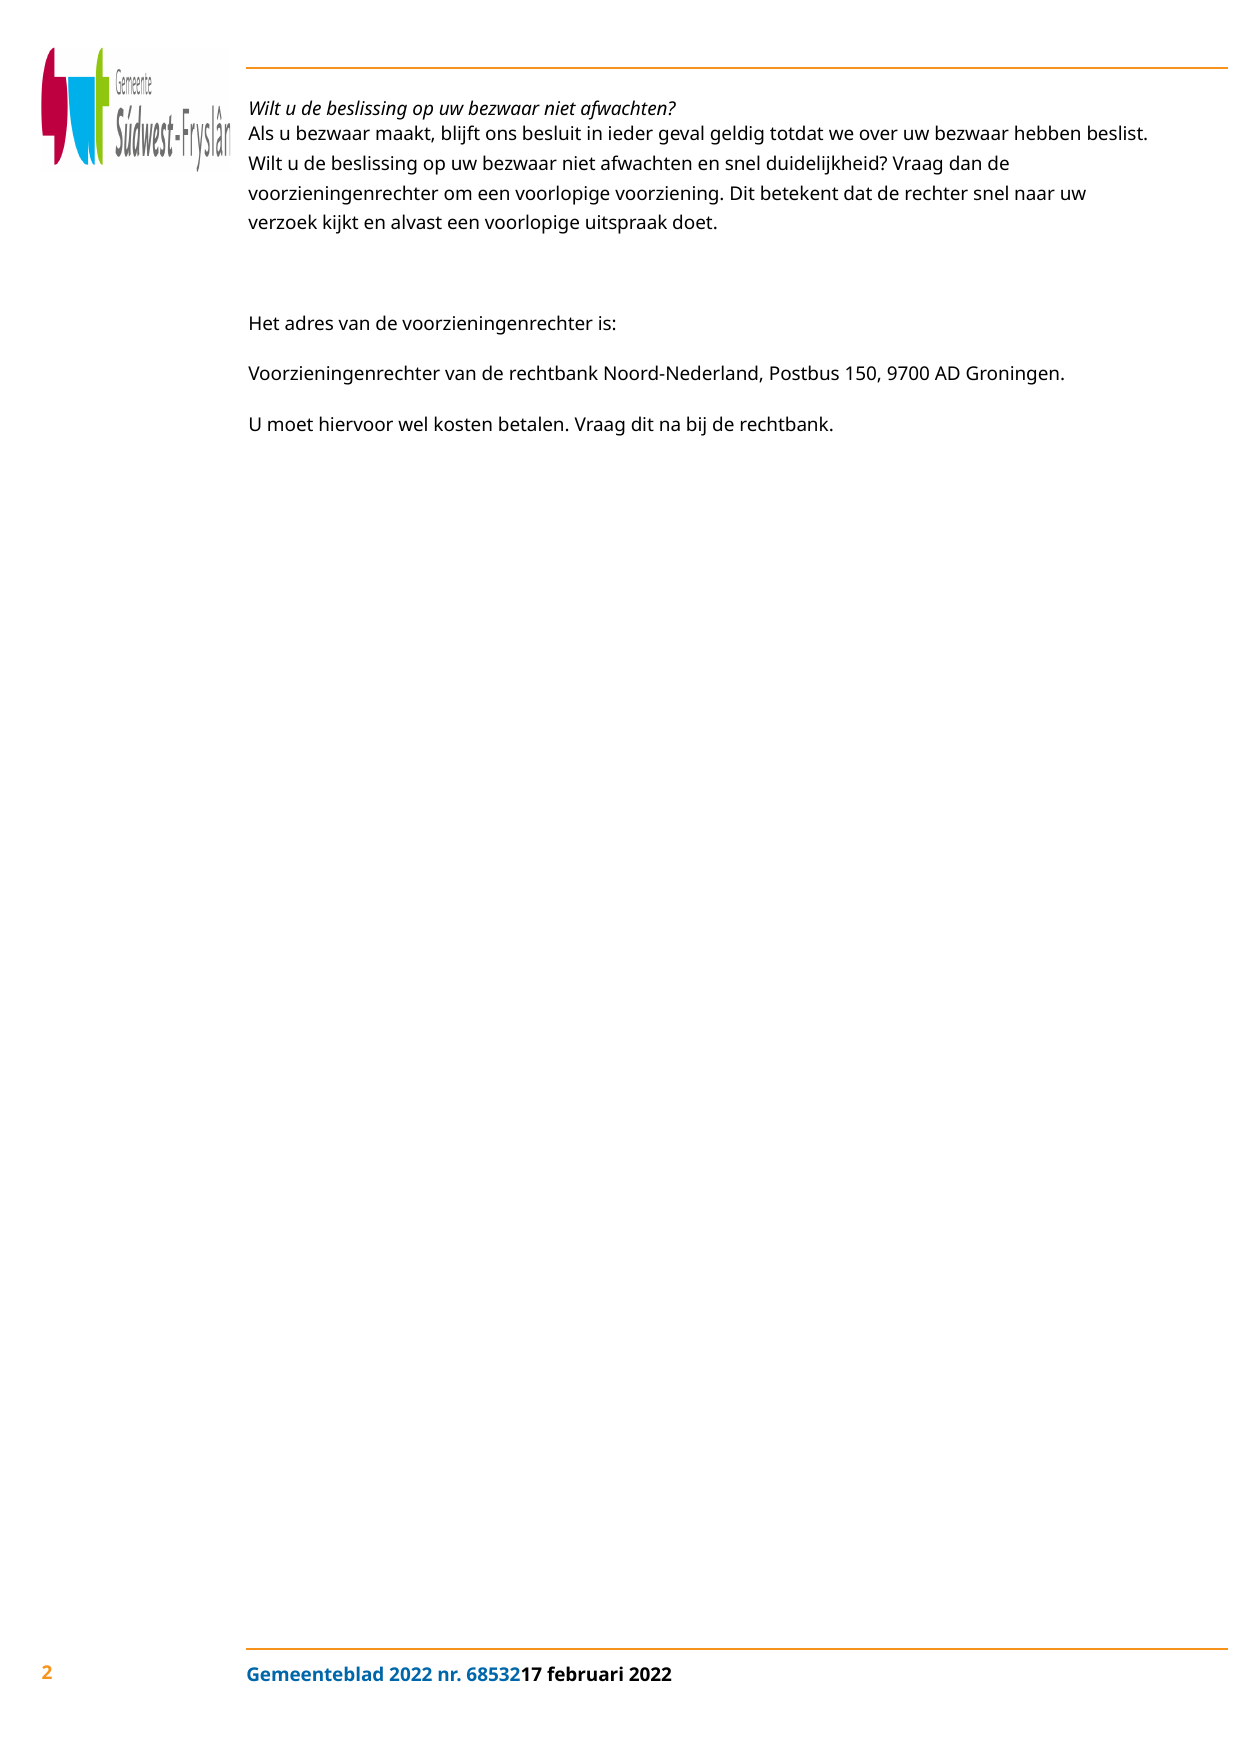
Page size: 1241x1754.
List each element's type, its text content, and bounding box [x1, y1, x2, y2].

text Wilt u de beslissing op uw bezwaar niet afwachten? [248, 95, 1152, 121]
text Als u bezwaar maakt, blijft ons besluit in ieder geval geldig totdat we over uw bezwaar hebben beslist. Wilt u de beslissing op uw bezwaar niet afwachten en snel duidelijkheid? Vraag dan de voorzieningenrechter om een voorlopige voorziening. Dit betekent dat de rechter snel naar uw verzoek kijkt en alvast een voorlopige uitspraak doet. [248, 121, 1152, 235]
text Het adres van de voorzieningenrechter is: [248, 310, 1152, 336]
picture [41, 47, 231, 172]
text U moet hiervoor wel kosten betalen. Vraag dit na bij de rechtbank. [248, 411, 1152, 437]
text Voorzieningenrechter van de rechtbank Noord-Nederland, Postbus 150, 9700 AD Groningen. [248, 361, 1152, 386]
